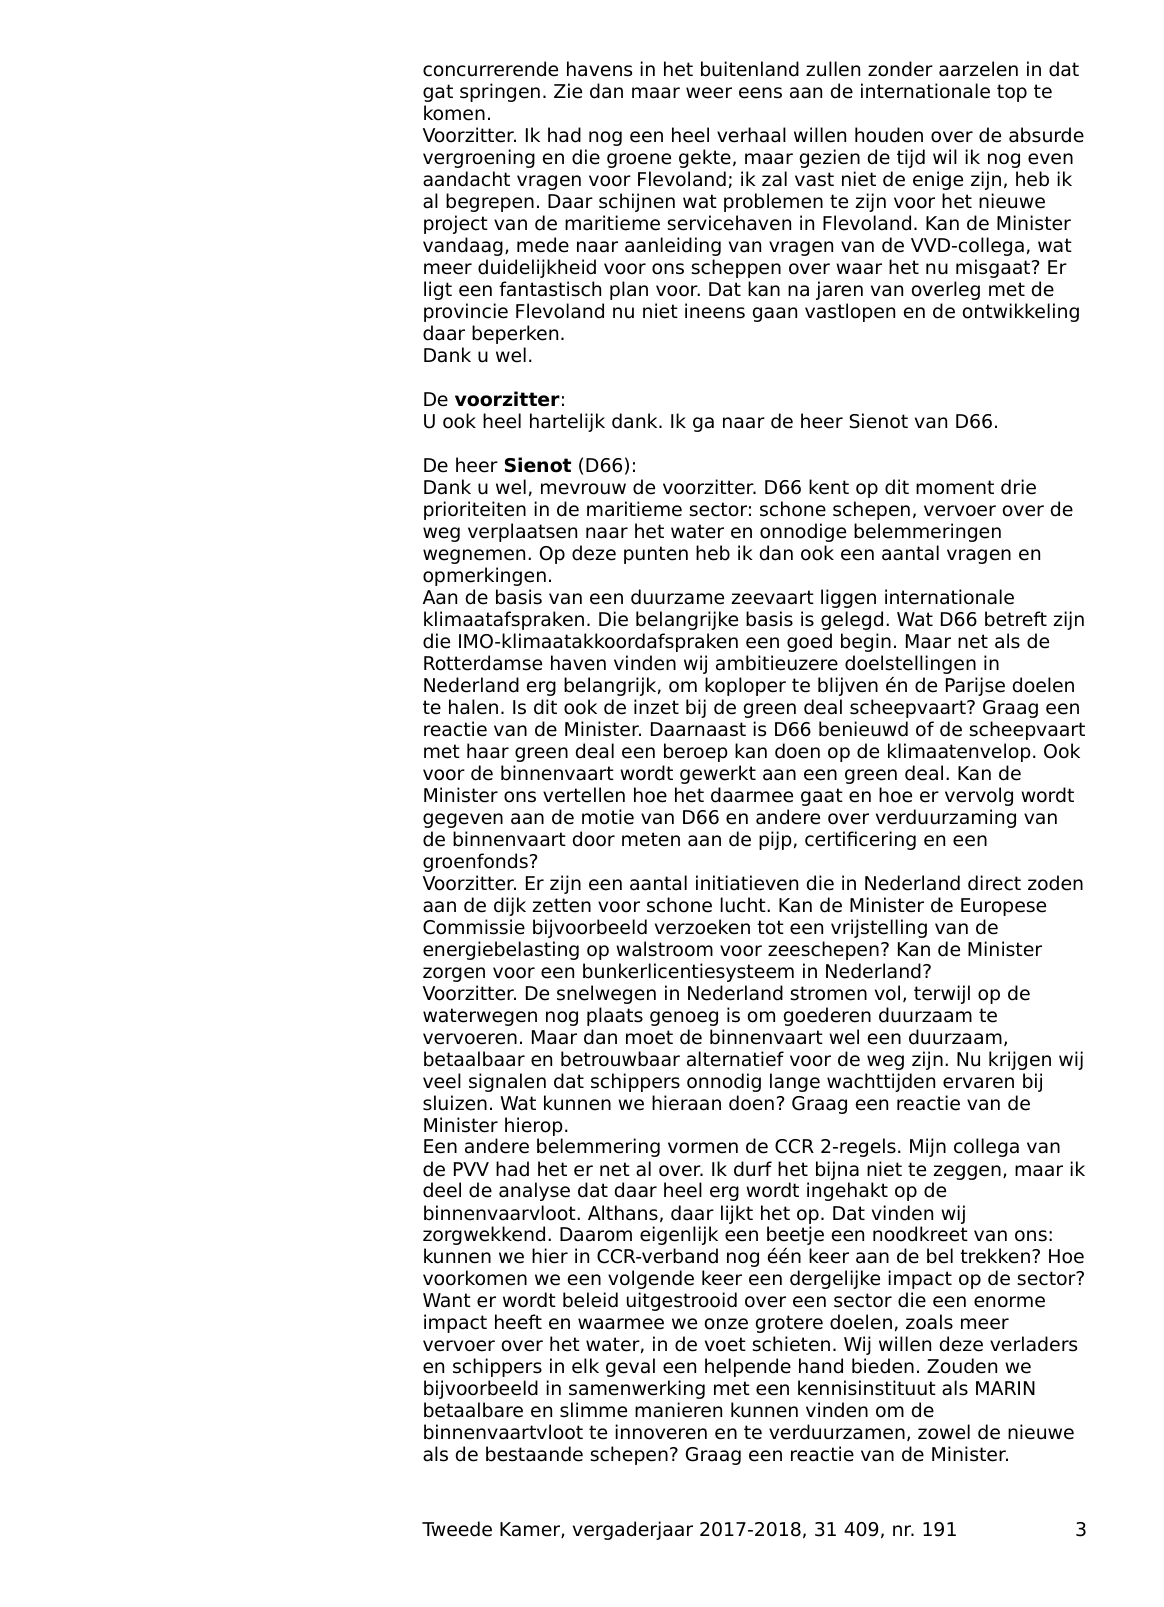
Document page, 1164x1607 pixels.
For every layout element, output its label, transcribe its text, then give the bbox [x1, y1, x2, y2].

text Een andere belemmering vormen de CCR 2-regels. Mijn collega van de PVV had het er net al over. Ik durf het bijna niet te zeggen, maar ik deel de analyse dat daar heel erg wordt ingehakt op de binnenvaarvloot. Althans, daar lijkt het op. Dat vinden wij zorgwekkend. Daarom eigenlijk een beetje een noodkreet van ons: kunnen we hier in CCR-verband nog één keer aan de bel trekken? Hoe voorkomen we een volgende keer een dergelijke impact op de sector? Want er wordt beleid uitgestrooid over een sector die een enorme impact heeft en waarmee we onze grotere doelen, zoals meer vervoer over het water, in de voet schieten. Wij willen deze verladers en schippers in elk geval een helpende hand bieden. Zouden we bijvoorbeeld in samenwerking met een kennisinstituut als MARIN betaalbare en slimme manieren kunnen vinden om de binnenvaartvloot te innoveren en te verduurzamen, zowel de nieuwe als de bestaande schepen? Graag een reactie van de Minister. [422, 1136, 1087, 1466]
text Voorzitter. Er zijn een aantal initiatieven die in Nederland direct zoden aan de dijk zetten voor schone lucht. Kan de Minister de Europese Commissie bijvoorbeeld verzoeken tot een vrijstelling van de energiebelasting op walstroom voor zeeschepen? Kan de Minister zorgen voor een bunkerlicentiesysteem in Nederland? [422, 873, 1087, 983]
text De voorzitter: [422, 389, 1087, 411]
text Dank u wel. [422, 345, 1087, 367]
text De heer Sienot (D66): [422, 455, 1087, 477]
text Dank u wel, mevrouw de voorzitter. D66 kent op dit moment drie prioriteiten in de maritieme sector: schone schepen, vervoer over de weg verplaatsen naar het water en onnodige belemmeringen wegnemen. Op deze punten heb ik dan ook een aantal vragen en opmerkingen. [422, 477, 1087, 587]
text Voorzitter. De snelwegen in Nederland stromen vol, terwijl op de waterwegen nog plaats genoeg is om goederen duurzaam te vervoeren. Maar dan moet de binnenvaart wel een duurzaam, betaalbaar en betrouwbaar alternatief voor de weg zijn. Nu krijgen wij veel signalen dat schippers onnodig lange wachttijden ervaren bij sluizen. Wat kunnen we hieraan doen? Graag een reactie van de Minister hierop. [422, 983, 1087, 1136]
text Voorzitter. Ik had nog een heel verhaal willen houden over de absurde vergroening en die groene gekte, maar gezien de tijd wil ik nog even aandacht vragen voor Flevoland; ik zal vast niet de enige zijn, heb ik al begrepen. Daar schijnen wat problemen te zijn voor het nieuwe project van de maritieme servicehaven in Flevoland. Kan de Minister vandaag, mede naar aanleiding van vragen van de VVD-collega, wat meer duidelijkheid voor ons scheppen over waar het nu misgaat? Er ligt een fantastisch plan voor. Dat kan na jaren van overleg met de provincie Flevoland nu niet ineens gaan vastlopen en de ontwikkeling daar beperken. [422, 125, 1087, 345]
text Aan de basis van een duurzame zeevaart liggen internationale klimaatafspraken. Die belangrijke basis is gelegd. Wat D66 betreft zijn die IMO-klimaatakkoordafspraken een goed begin. Maar net als de Rotterdamse haven vinden wij ambitieuzere doelstellingen in Nederland erg belangrijk, om koploper te blijven én de Parijse doelen te halen. Is dit ook de inzet bij de green deal scheepvaart? Graag een reactie van de Minister. Daarnaast is D66 benieuwd of de scheepvaart met haar green deal een beroep kan doen op de klimaatenvelop. Ook voor de binnenvaart wordt gewerkt aan een green deal. Kan de Minister ons vertellen hoe het daarmee gaat en hoe er vervolg wordt gegeven aan de motie van D66 en andere over verduurzaming van de binnenvaart door meten aan de pijp, certificering en een groenfonds? [422, 587, 1087, 873]
text U ook heel hartelijk dank. Ik ga naar de heer Sienot van D66. [422, 411, 1087, 433]
text concurrerende havens in het buitenland zullen zonder aarzelen in dat gat springen. Zie dan maar weer eens aan de internationale top te komen. [422, 59, 1087, 125]
